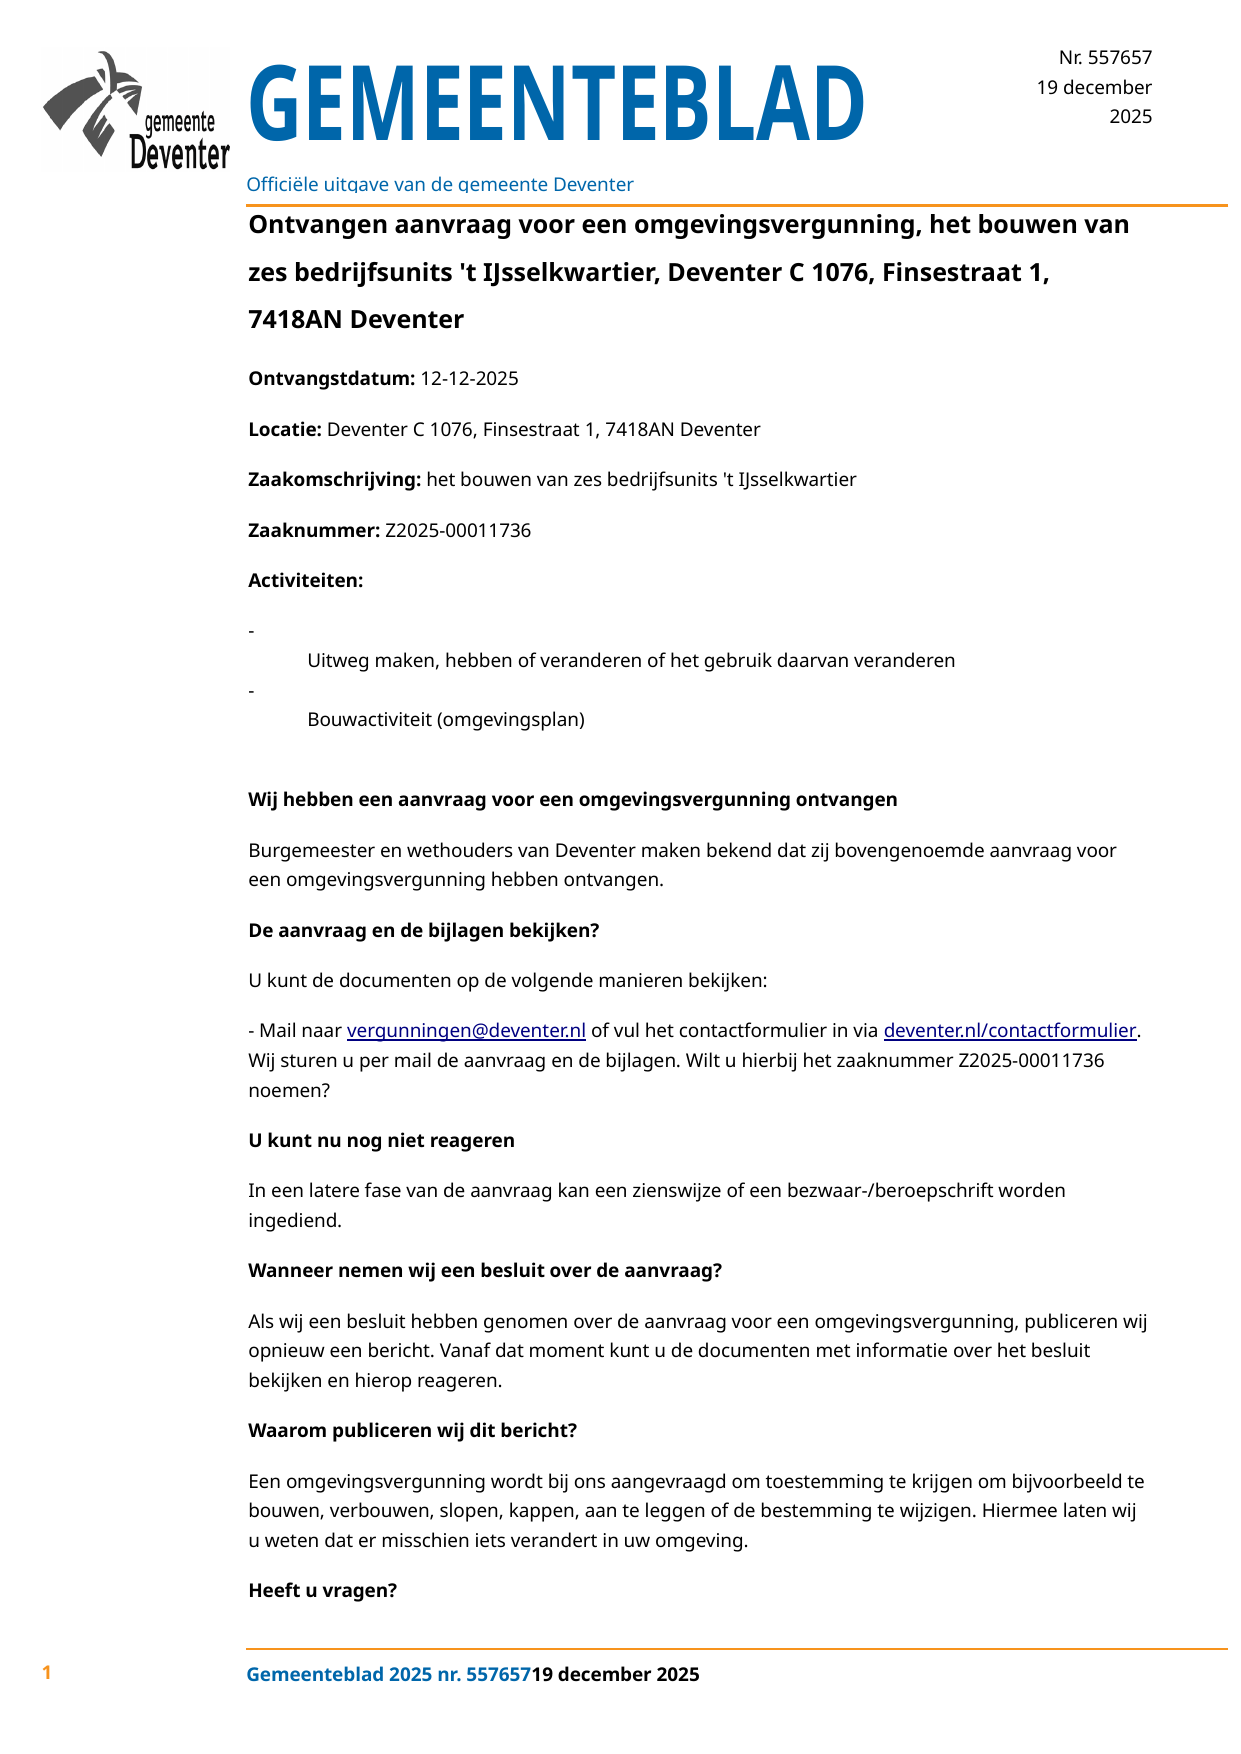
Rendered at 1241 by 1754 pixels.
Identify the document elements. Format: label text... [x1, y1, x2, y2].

text Heeft u vragen? [248, 1578, 1152, 1603]
picture [41, 47, 231, 172]
text - Mail naar vergunningen@deventer.nl of vul het contactformulier in via deventer.nl/contactformulier. Wij sturen u per mail de aanvraag en de bijlagen. Wilt u hierbij het zaaknummer Z2025-00011736 noemen? [248, 1018, 1152, 1102]
list Uitweg maken, hebben of veranderen of het gebruik daarvan veranderen [248, 647, 1152, 673]
text Waarom publiceren wij dit bericht? [248, 1418, 1152, 1443]
text Als wij een besluit hebben genomen over de aanvraag voor een omgevingsvergunning, publiceren wij opnieuw een bericht. Vanaf dat moment kunt u de documenten met informatie over het besluit bekijken en hierop reageren. [248, 1308, 1152, 1393]
text De aanvraag en de bijlagen bekijken? [248, 917, 1152, 942]
text Locatie: Deventer C 1076, Finsestraat 1, 7418AN Deventer [248, 416, 1152, 442]
text Ontvangstdatum: 12-12-2025 [248, 366, 1152, 391]
text In een latere fase van de aanvraag kan een zienswijze of een bezwaar-/beroepschrift worden ingediend. [248, 1178, 1152, 1233]
text Activiteiten: [248, 567, 1152, 593]
text Wanneer nemen wij een besluit over de aanvraag? [248, 1258, 1152, 1283]
text Burgemeester en wethouders van Deventer maken bekend dat zij bovengenoemde aanvraag voor een omgevingsvergunning hebben ontvangen. [248, 837, 1152, 892]
text Wij hebben een aanvraag voor een omgevingsvergunning ontvangen [248, 786, 1152, 812]
list Bouwactiviteit (omgevingsplan) [248, 706, 1152, 732]
text U kunt nu nog niet reageren [248, 1127, 1152, 1153]
text Een omgevingsvergunning wordt bij ons aangevraagd om toestemming te krijgen om bijvoorbeeld te bouwen, verbouwen, slopen, kappen, aan te leggen of de bestemming te wijzigen. Hiermee laten wij u weten dat er misschien iets verandert in uw omgeving. [248, 1468, 1152, 1553]
text Zaakomschrijving: het bouwen van zes bedrijfsunits 't IJsselkwartier [248, 466, 1152, 492]
text Ontvangen aanvraag voor een omgevingsvergunning, het bouwen van zes bedrijfsunits 't IJsselkwartier, Deventer C 1076, Finsestraat 1, 7418AN Deventer [248, 207, 1152, 336]
text Zaaknummer: Z2025-00011736 [248, 517, 1152, 542]
text U kunt de documenten op de volgende manieren bekijken: [248, 967, 1152, 993]
